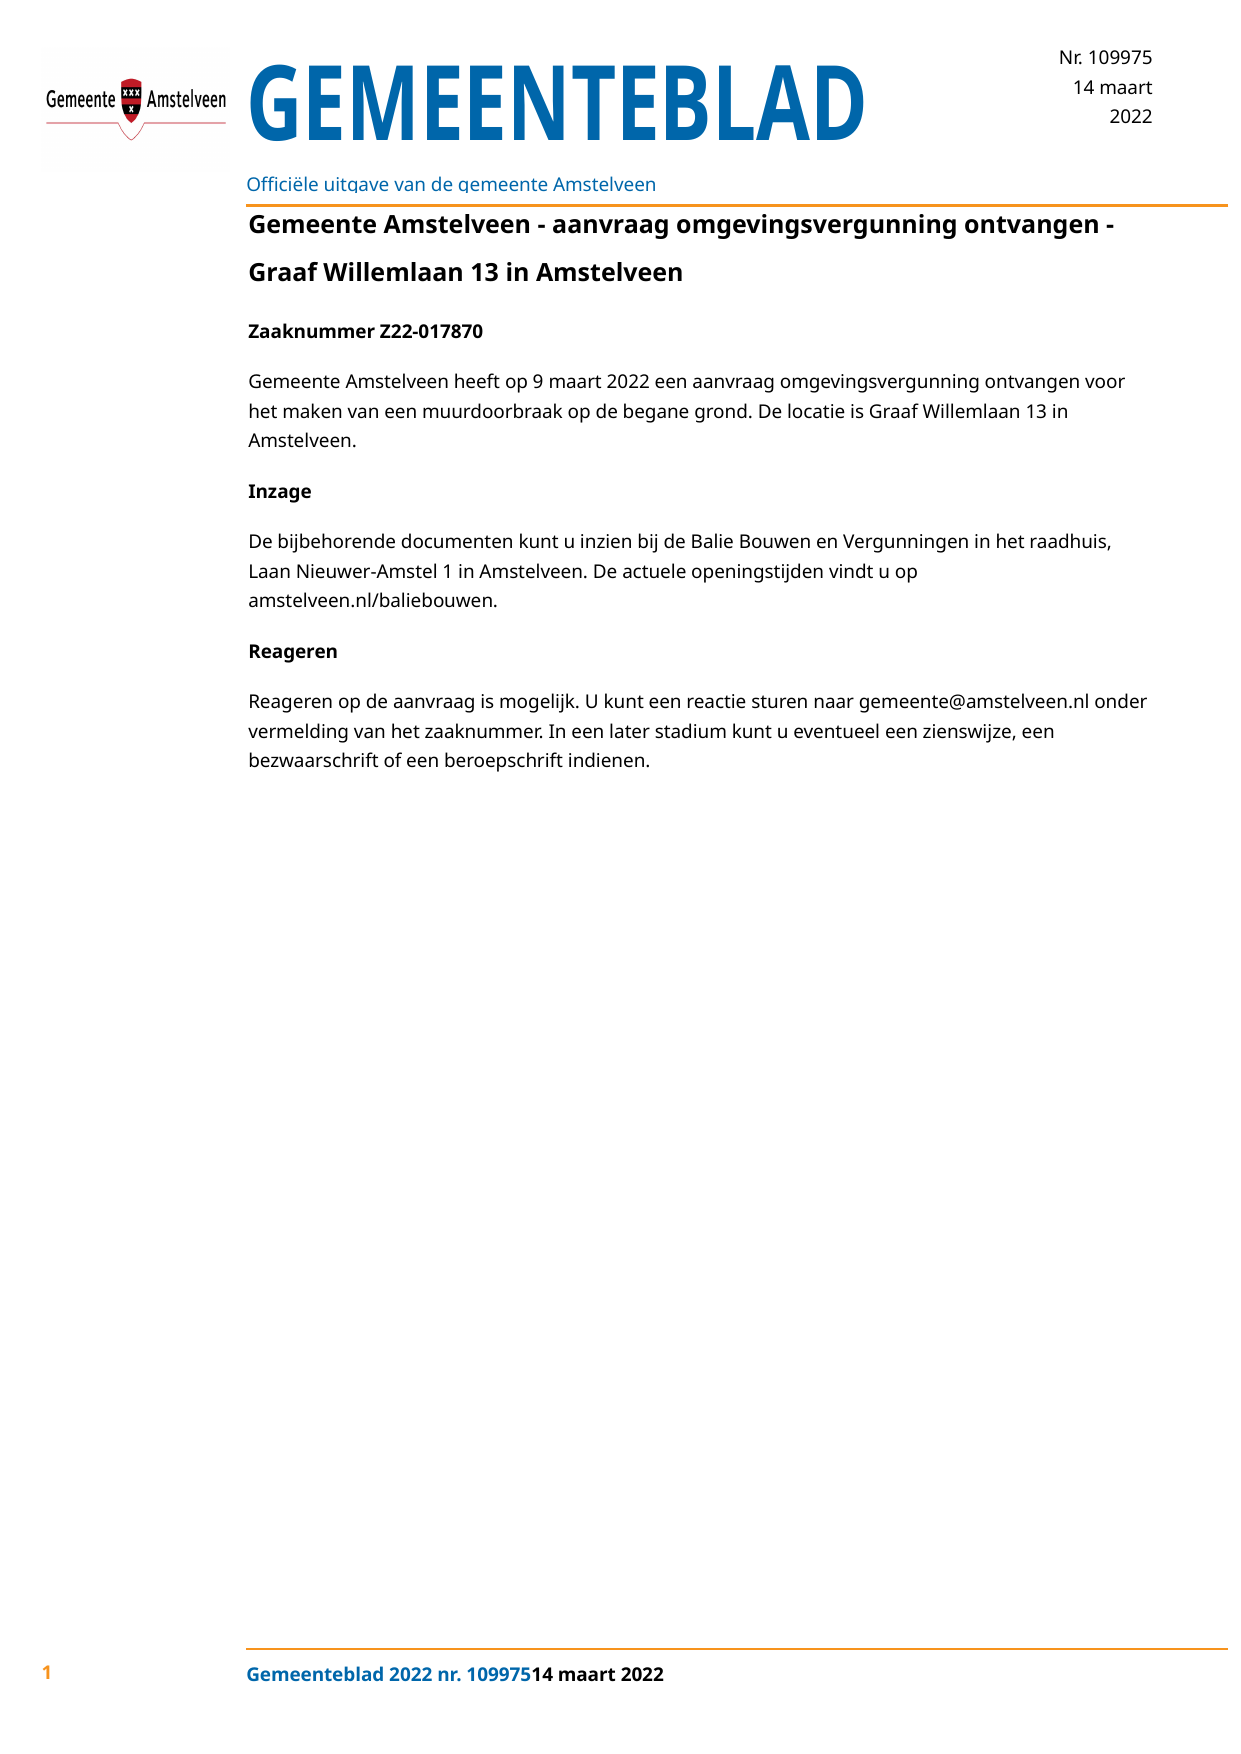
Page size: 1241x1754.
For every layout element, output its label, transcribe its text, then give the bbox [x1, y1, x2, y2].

text Inzage [248, 478, 1152, 504]
picture [41, 47, 231, 172]
text Gemeente Amstelveen - aanvraag omgevingsvergunning ontvangen - Graaf Willemlaan 13 in Amstelveen [248, 207, 1152, 288]
text Gemeente Amstelveen heeft op 9 maart 2022 een aanvraag omgevingsvergunning ontvangen voor het maken van een muurdoorbraak op de begane grond. De locatie is Graaf Willemlaan 13 in Amstelveen. [248, 368, 1152, 453]
text De bijbehorende documenten kunt u inzien bij de Balie Bouwen en Vergunningen in het raadhuis, Laan Nieuwer-Amstel 1 in Amstelveen. De actuele openingstijden vindt u op amstelveen.nl/baliebouwen. [248, 528, 1152, 613]
text Reageren [248, 638, 1152, 664]
text Zaaknummer Z22-017870 [248, 318, 1152, 344]
text Reageren op de aanvraag is mogelijk. U kunt een reactie sturen naar gemeente@amstelveen.nl onder vermelding van het zaaknummer. In een later stadium kunt u eventueel een zienswijze, een bezwaarschrift of een beroepschrift indienen. [248, 688, 1152, 773]
